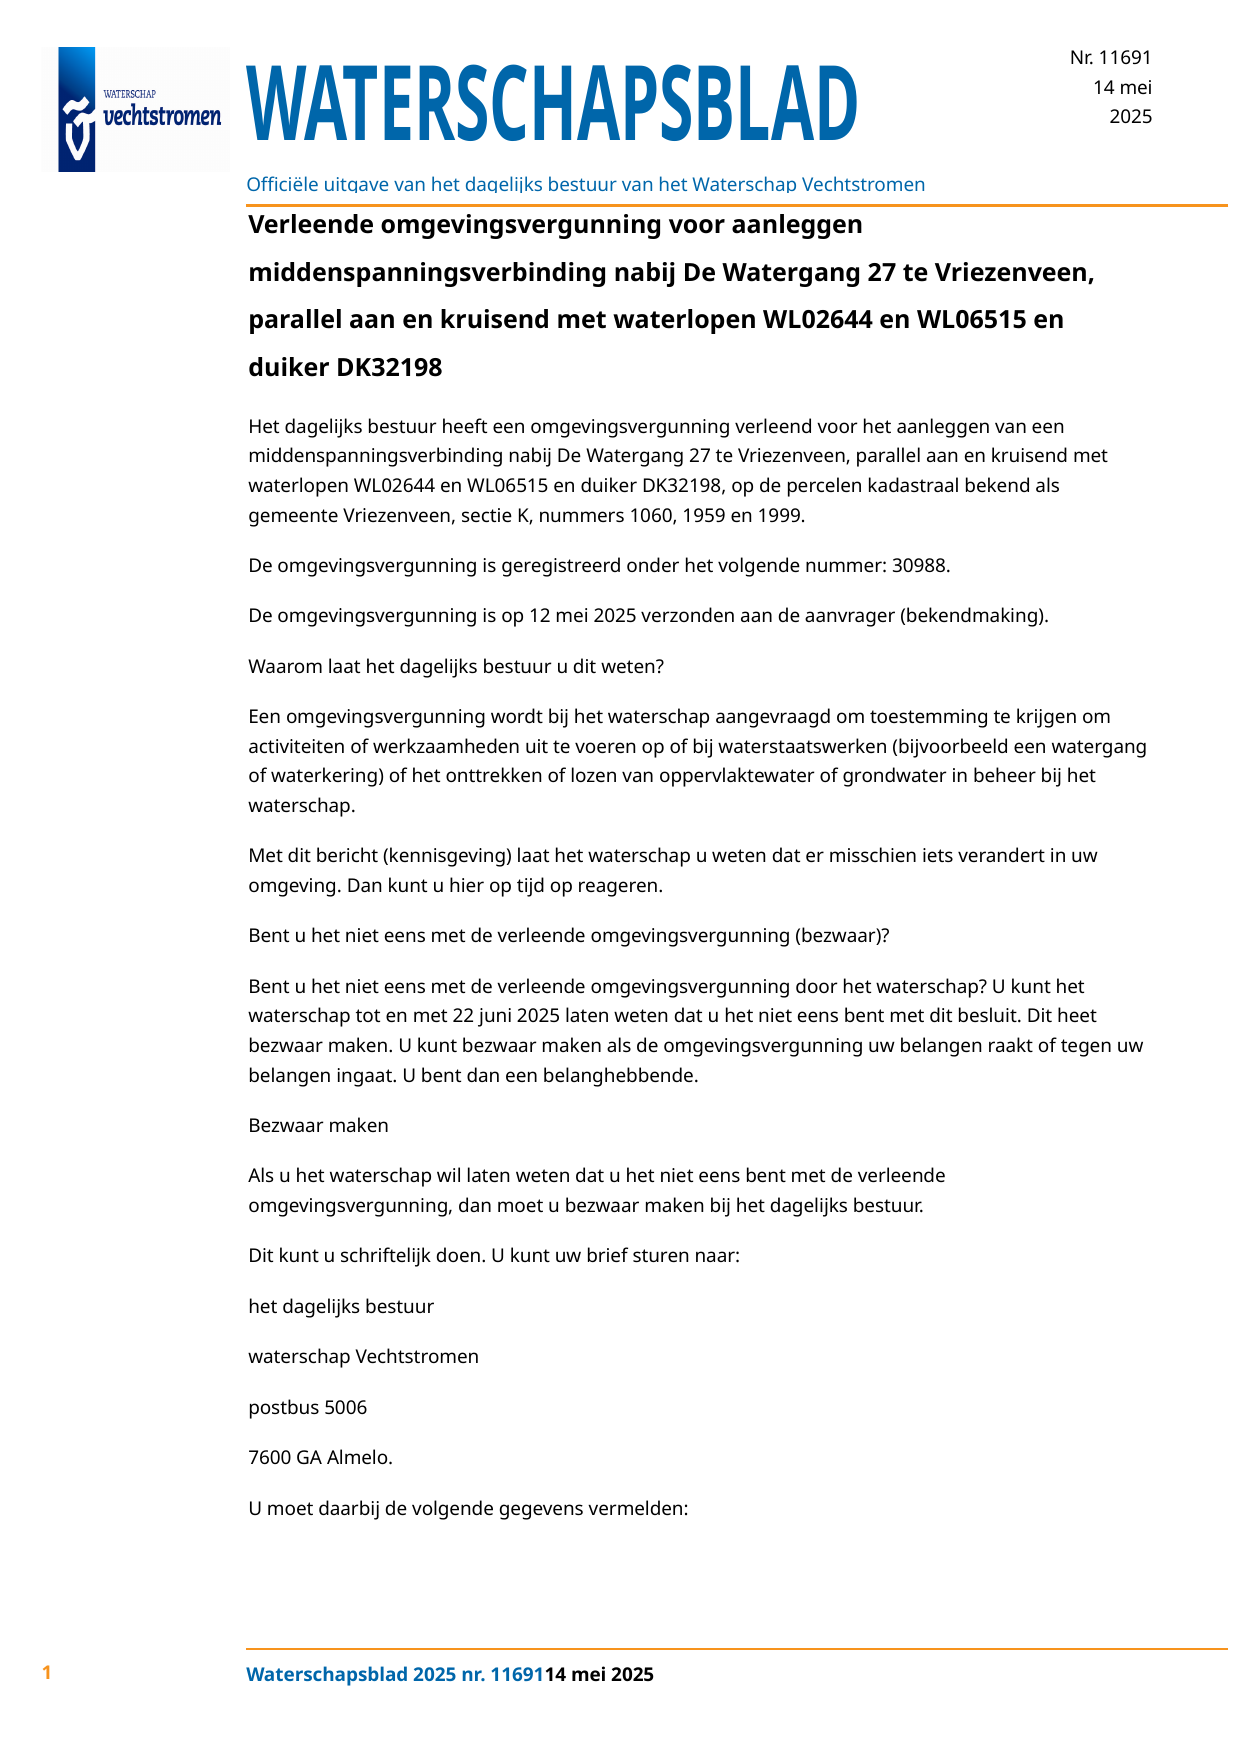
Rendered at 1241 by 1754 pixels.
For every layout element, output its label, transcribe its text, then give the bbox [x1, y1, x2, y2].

text Het dagelijks bestuur heeft een omgevingsvergunning verleend voor het aanleggen van een middenspanningsverbinding nabij De Watergang 27 te Vriezenveen, parallel aan en kruisend met waterlopen WL02644 en WL06515 en duiker DK32198, op de percelen kadastraal bekend als gemeente Vriezenveen, sectie K, nummers 1060, 1959 en 1999. [248, 413, 1152, 528]
text postbus 5006 [248, 1394, 1152, 1420]
text Met dit bericht (kennisgeving) laat het waterschap u weten dat er misschien iets verandert in uw omgeving. Dan kunt u hier op tijd op reageren. [248, 843, 1152, 898]
text het dagelijks bestuur [248, 1293, 1152, 1319]
text De omgevingsvergunning is geregistreerd onder het volgende nummer: 30988. [248, 552, 1152, 578]
text 7600 GA Almelo. [248, 1444, 1152, 1470]
picture [41, 47, 231, 172]
text Verleende omgevingsvergunning voor aanleggen middenspanningsverbinding nabij De Watergang 27 te Vriezenveen, parallel aan en kruisend met waterlopen WL02644 en WL06515 en duiker DK32198 [248, 207, 1152, 384]
text Als u het waterschap wil laten weten dat u het niet eens bent met de verleende omgevingsvergunning, dan moet u bezwaar maken bij het dagelijks bestuur. [248, 1163, 1152, 1218]
text Een omgevingsvergunning wordt bij het waterschap aangevraagd om toestemming te krijgen om activiteiten of werkzaamheden uit te voeren op of bij waterstaatswerken (bijvoorbeeld een watergang of waterkering) of het onttrekken of lozen van oppervlaktewater of grondwater in beheer bij het waterschap. [248, 703, 1152, 818]
text Bezwaar maken [248, 1112, 1152, 1138]
text waterschap Vechtstromen [248, 1343, 1152, 1369]
text Bent u het niet eens met de verleende omgevingsvergunning door het waterschap? U kunt het waterschap tot en met 22 juni 2025 laten weten dat u het niet eens bent met dit besluit. Dit heet bezwaar maken. U kunt bezwaar maken als de omgevingsvergunning uw belangen raakt of tegen uw belangen ingaat. U bent dan een belanghebbende. [248, 973, 1152, 1088]
text Bent u het niet eens met de verleende omgevingsvergunning (bezwaar)? [248, 923, 1152, 948]
text Dit kunt u schriftelijk doen. U kunt uw brief sturen naar: [248, 1243, 1152, 1268]
text U moet daarbij de volgende gegevens vermelden: [248, 1495, 1152, 1521]
text Waarom laat het dagelijks bestuur u dit weten? [248, 653, 1152, 679]
text De omgevingsvergunning is op 12 mei 2025 verzonden aan de aanvrager (bekendmaking). [248, 603, 1152, 628]
